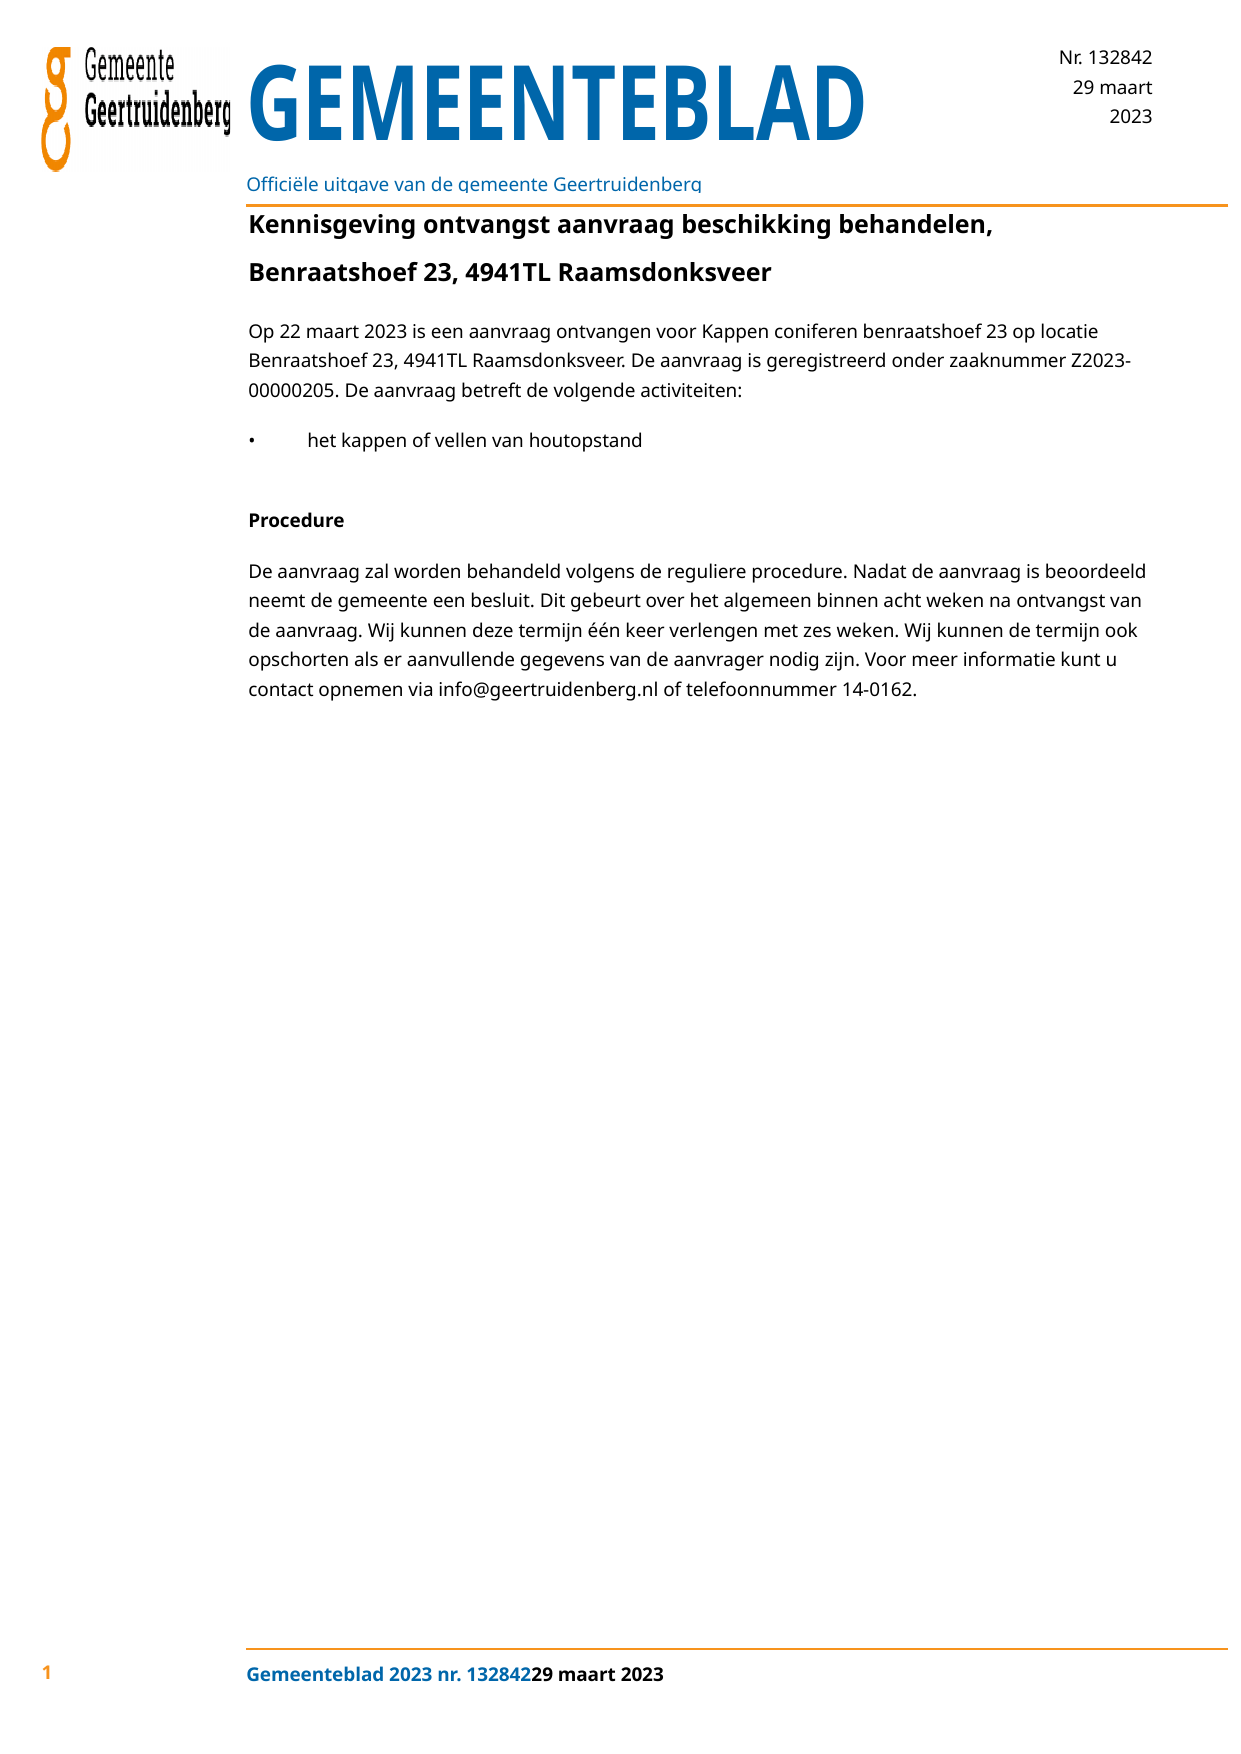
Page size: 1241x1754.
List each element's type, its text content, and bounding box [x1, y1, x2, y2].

text Op 22 maart 2023 is een aanvraag ontvangen voor Kappen coniferen benraatshoef 23 op locatie Benraatshoef 23, 4941TL Raamsdonksveer. De aanvraag is geregistreerd onder zaaknummer Z2023-00000205. De aanvraag betreft de volgende activiteiten: [248, 318, 1152, 403]
list het kappen of vellen van houtopstand [248, 427, 1152, 453]
text Kennisgeving ontvangst aanvraag beschikking behandelen, Benraatshoef 23, 4941TL Raamsdonksveer [248, 207, 1152, 288]
text Procedure [248, 507, 1152, 533]
text De aanvraag zal worden behandeld volgens de reguliere procedure. Nadat de aanvraag is beoordeeld neemt de gemeente een besluit. Dit gebeurt over het algemeen binnen acht weken na ontvangst van de aanvraag. Wij kunnen deze termijn één keer verlengen met zes weken. Wij kunnen de termijn ook opschorten als er aanvullende gegevens van de aanvrager nodig zijn. Voor meer informatie kunt u contact opnemen via info@geertruidenberg.nl of telefoonnummer 14-0162. [248, 558, 1152, 702]
picture [41, 47, 231, 172]
